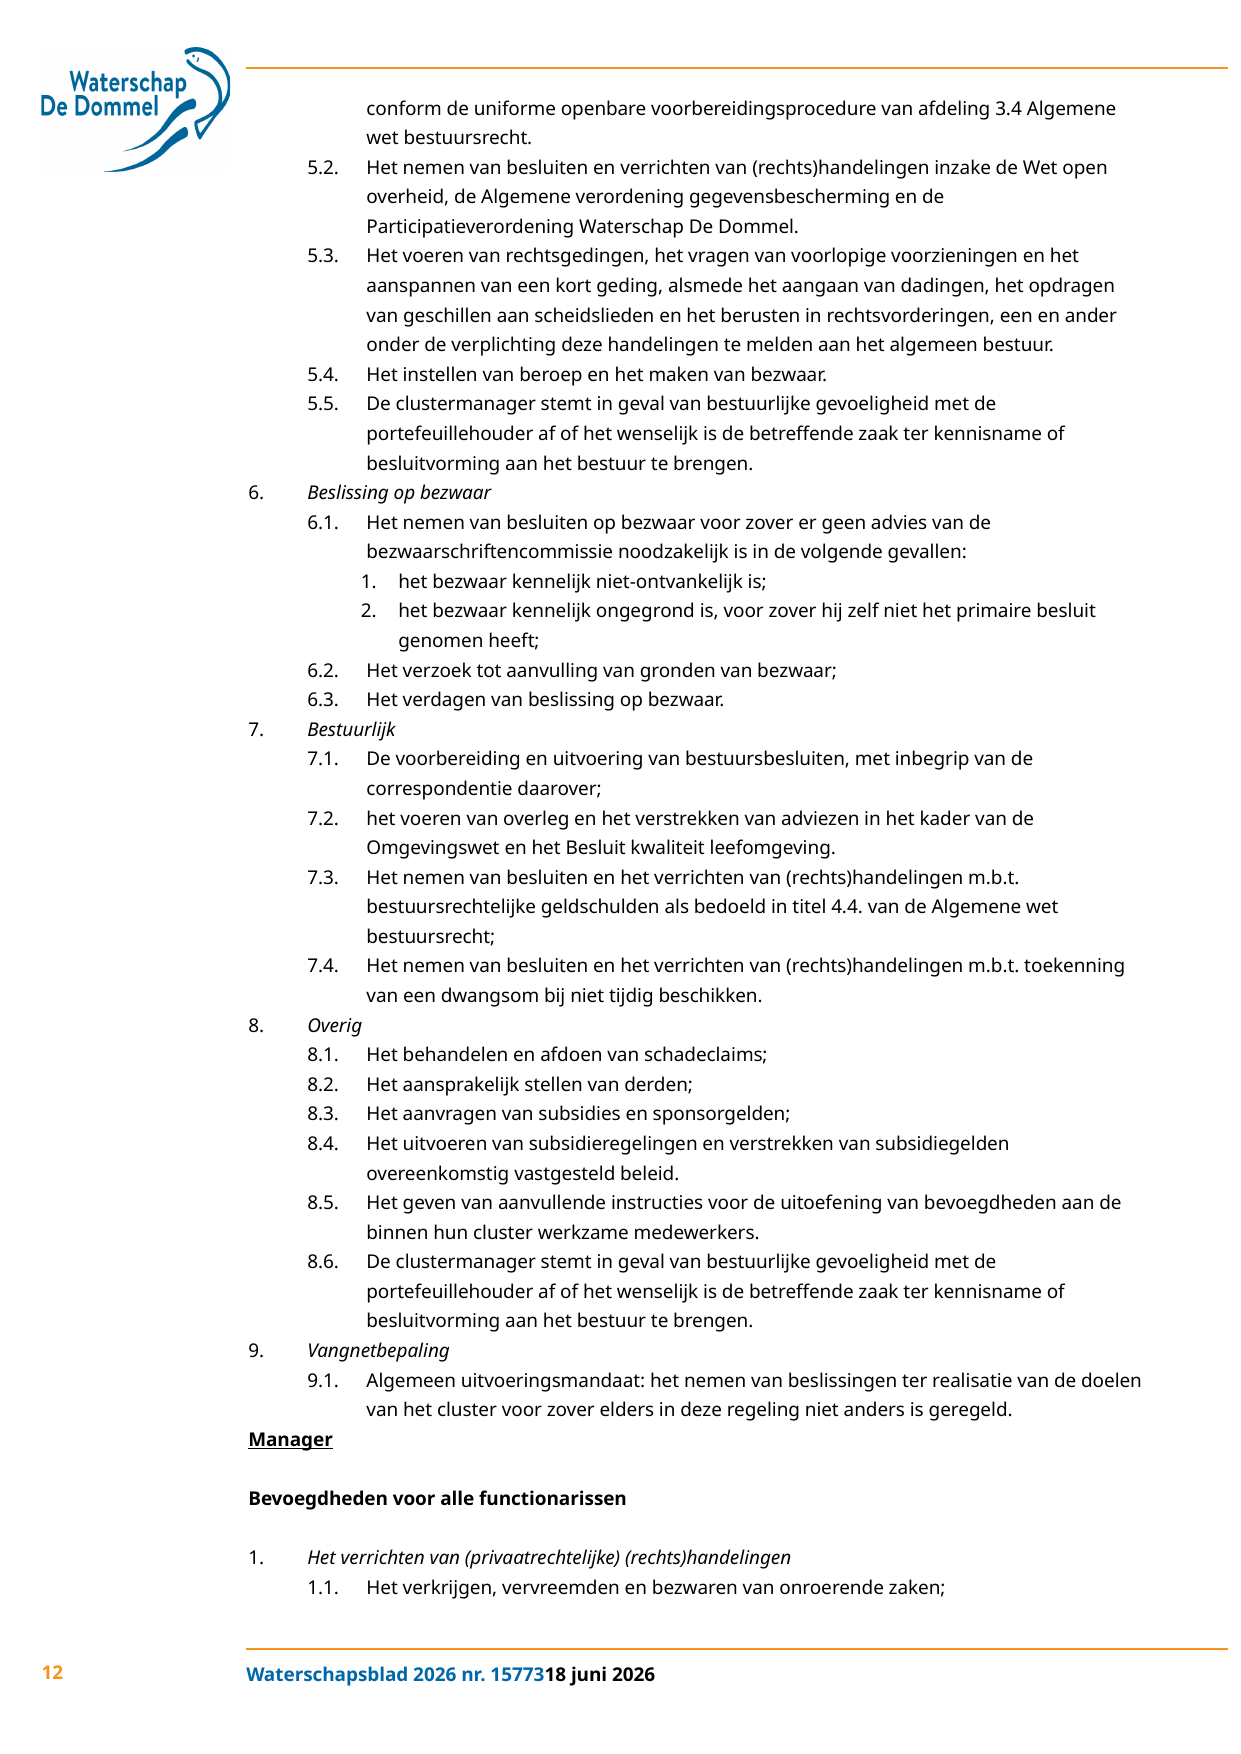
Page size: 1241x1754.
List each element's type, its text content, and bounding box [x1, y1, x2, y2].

list Het nemen van besluiten en verrichten van (rechts)handelingen inzake de Wet open overheid, de Algemene verordening gegevensbescherming en de Participatieverordening Waterschap De Dommel. [307, 154, 1152, 239]
list Beslissing op bezwaar [248, 479, 1152, 505]
list Vangnetbepaling [248, 1337, 1152, 1363]
list Het voeren van rechtsgedingen, het vragen van voorlopige voorzieningen en het aanspannen van een kort geding, alsmede het aangaan van dadingen, het opdragen van geschillen aan scheidslieden en het berusten in rechtsvorderingen, een en ander onder de verplichting deze handelingen te melden aan het algemeen bestuur. [307, 243, 1152, 357]
list het bezwaar kennelijk ongegrond is, voor zover hij zelf niet het primaire besluit genomen heeft; [361, 598, 1152, 653]
text Manager [248, 1426, 1152, 1452]
list het voeren van overleg en het verstrekken van adviezen in het kader van de Omgevingswet en het Besluit kwaliteit leefomgeving. [307, 805, 1152, 860]
list Het geven van aanvullende instructies voor de uitoefening van bevoegdheden aan de binnen hun cluster werkzame medewerkers. [307, 1189, 1152, 1245]
list Bestuurlijk [248, 716, 1152, 742]
list Algemeen uitvoeringsmandaat: het nemen van beslissingen ter realisatie van de doelen van het cluster voor zover elders in deze regeling niet anders is geregeld. [307, 1367, 1152, 1422]
list Het verkrijgen, vervreemden en bezwaren van onroerende zaken; [307, 1574, 1152, 1600]
list De clustermanager stemt in geval van bestuurlijke gevoeligheid met de portefeuillehouder af of het wenselijk is de betreffende zaak ter kennisname of besluitvorming aan het bestuur te brengen. [307, 1248, 1152, 1333]
list Het nemen van besluiten op bezwaar voor zover er geen advies van de bezwaarschriftencommissie noodzakelijk is in de volgende gevallen: [307, 509, 1152, 564]
list Het verrichten van (privaatrechtelijke) (rechts)handelingen [248, 1544, 1152, 1570]
list Het nemen van besluiten en het verrichten van (rechts)handelingen m.b.t. toekenning van een dwangsom bij niet tijdig beschikken. [307, 953, 1152, 1008]
picture [41, 47, 231, 172]
picture [204, 47, 231, 76]
text Bevoegdheden voor alle functionarissen [248, 1485, 1152, 1511]
list Het verzoek tot aanvulling van gronden van bezwaar; [307, 657, 1152, 683]
list conform de uniforme openbare voorbereidingsprocedure van afdeling 3.4 Algemene wet bestuursrecht. [307, 95, 1152, 150]
picture [45, 99, 51, 111]
list Het instellen van beroep en het maken van bezwaar. [307, 361, 1152, 387]
list Het aansprakelijk stellen van derden; [307, 1071, 1152, 1097]
list De clustermanager stemt in geval van bestuurlijke gevoeligheid met de portefeuillehouder af of het wenselijk is de betreffende zaak ter kennisname of besluitvorming aan het bestuur te brengen. [307, 391, 1152, 476]
list Het behandelen en afdoen van schadeclaims; [307, 1041, 1152, 1067]
list Het aanvragen van subsidies en sponsorgelden; [307, 1101, 1152, 1126]
list Het uitvoeren van subsidieregelingen en verstrekken van subsidiegelden overeenkomstig vastgesteld beleid. [307, 1130, 1152, 1186]
picture [198, 118, 210, 131]
list De voorbereiding en uitvoering van bestuursbesluiten, met inbegrip van de correspondentie daarover; [307, 746, 1152, 801]
list het bezwaar kennelijk niet-ontvankelijk is; [361, 568, 1152, 594]
list Overig [248, 1012, 1152, 1038]
list Het verdagen van beslissing op bezwaar. [307, 686, 1152, 712]
list Het nemen van besluiten en het verrichten van (rechts)handelingen m.b.t. bestuursrechtelijke geldschulden als bedoeld in titel 4.4. van de Algemene wet bestuursrecht; [307, 864, 1152, 949]
